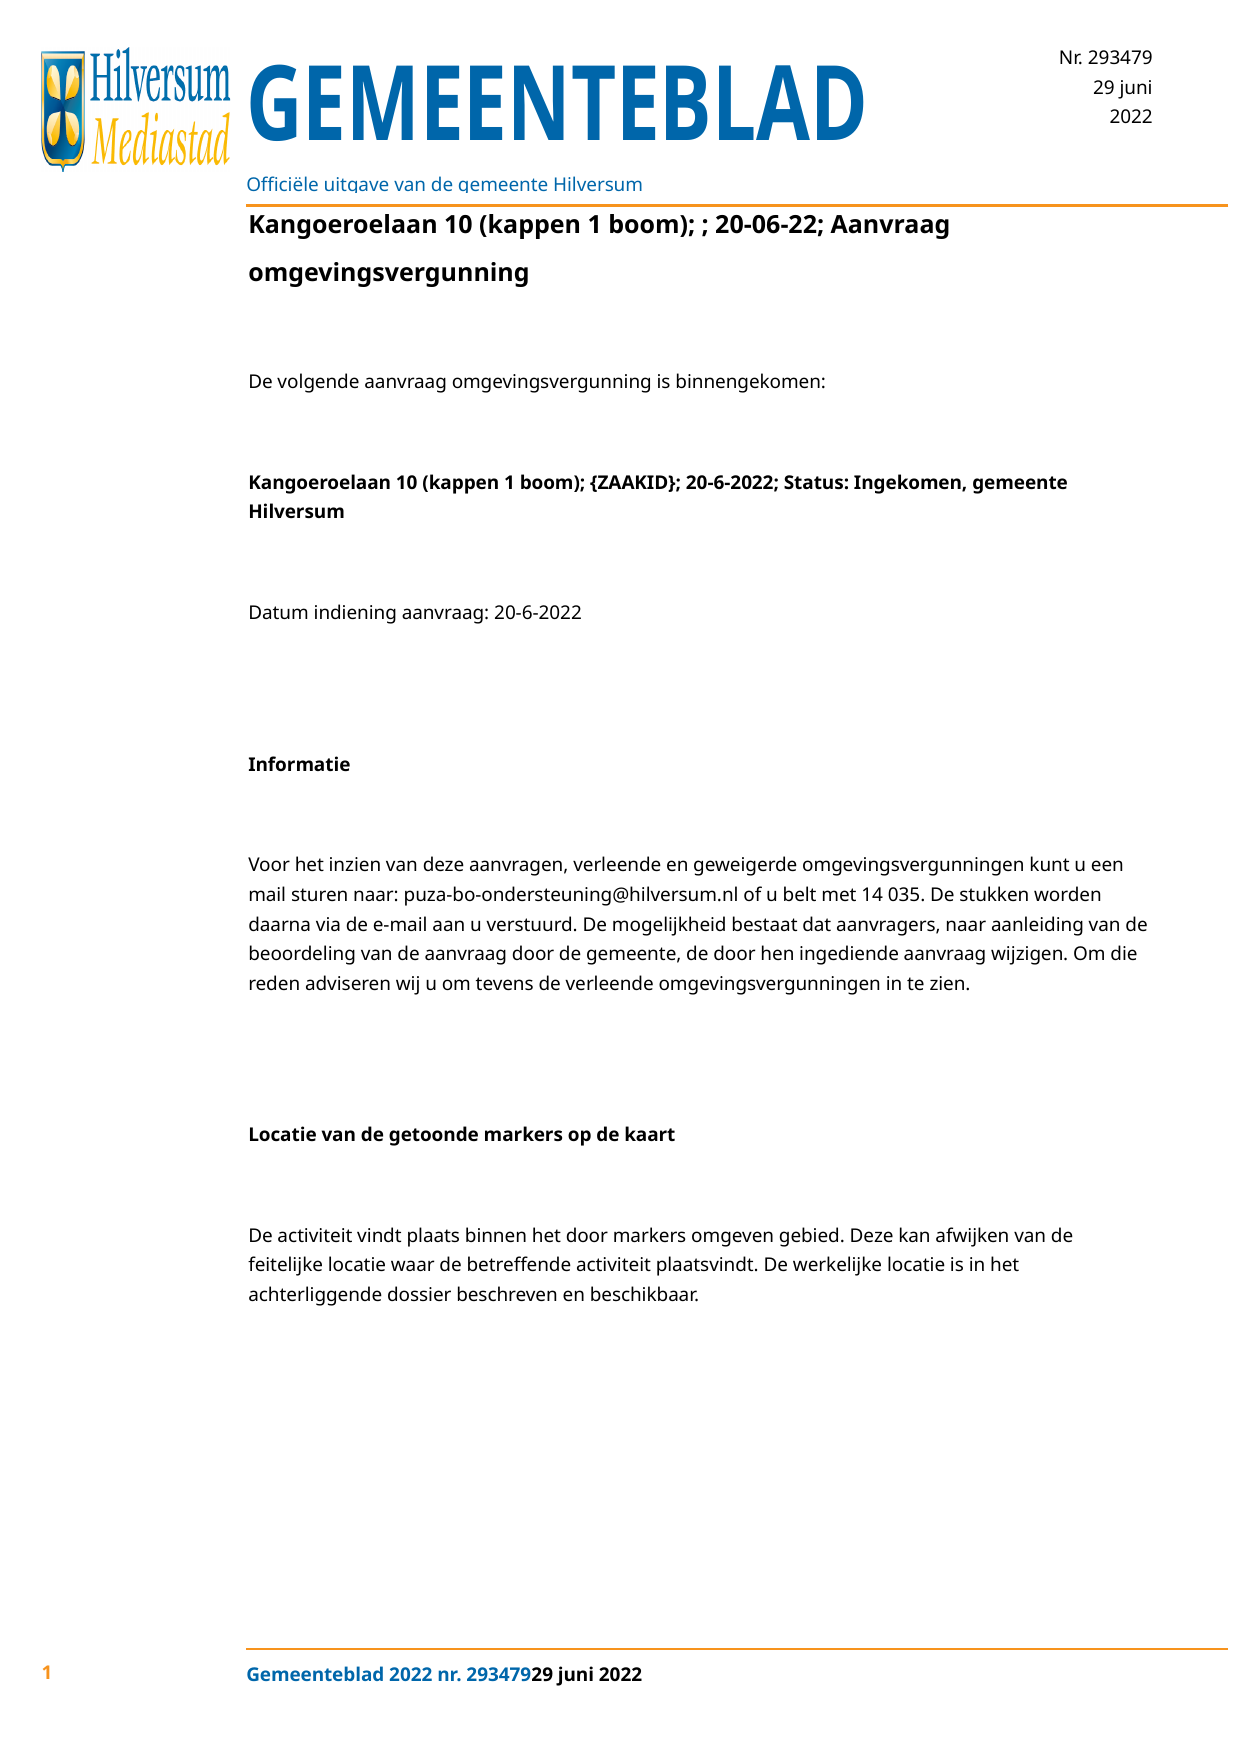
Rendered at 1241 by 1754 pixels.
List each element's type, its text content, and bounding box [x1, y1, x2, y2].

text Voor het inzien van deze aanvragen, verleende en geweigerde omgevingsvergunningen kunt u een mail sturen naar: puza-bo-ondersteuning@hilversum.nl of u belt met 14 035. De stukken worden daarna via de e-mail aan u verstuurd. De mogelijkheid bestaat dat aanvragers, naar aanleiding van de beoordeling van de aanvraag door de gemeente, de door hen ingediende aanvraag wijzigen. Om die reden adviseren wij u om tevens de verleende omgevingsvergunningen in te zien. [248, 852, 1152, 996]
text Datum indiening aanvraag: 20-6-2022 [248, 599, 1152, 625]
text Kangoeroelaan 10 (kappen 1 boom); {ZAAKID}; 20-6-2022; Status: Ingekomen, gemeente Hilversum [248, 469, 1152, 524]
text Informatie [248, 751, 1152, 777]
text De volgende aanvraag omgevingsvergunning is binnengekomen: [248, 368, 1152, 394]
text Locatie van de getoonde markers op de kaart [248, 1121, 1152, 1147]
text De activiteit vindt plaats binnen het door markers omgeven gebied. Deze kan afwijken van de feitelijke locatie waar de betreffende activiteit plaatsvindt. De werkelijke locatie is in het achterliggende dossier beschreven en beschikbaar. [248, 1222, 1152, 1307]
picture [41, 47, 231, 172]
text Kangoeroelaan 10 (kappen 1 boom); ; 20-06-22; Aanvraag omgevingsvergunning [248, 207, 1152, 288]
